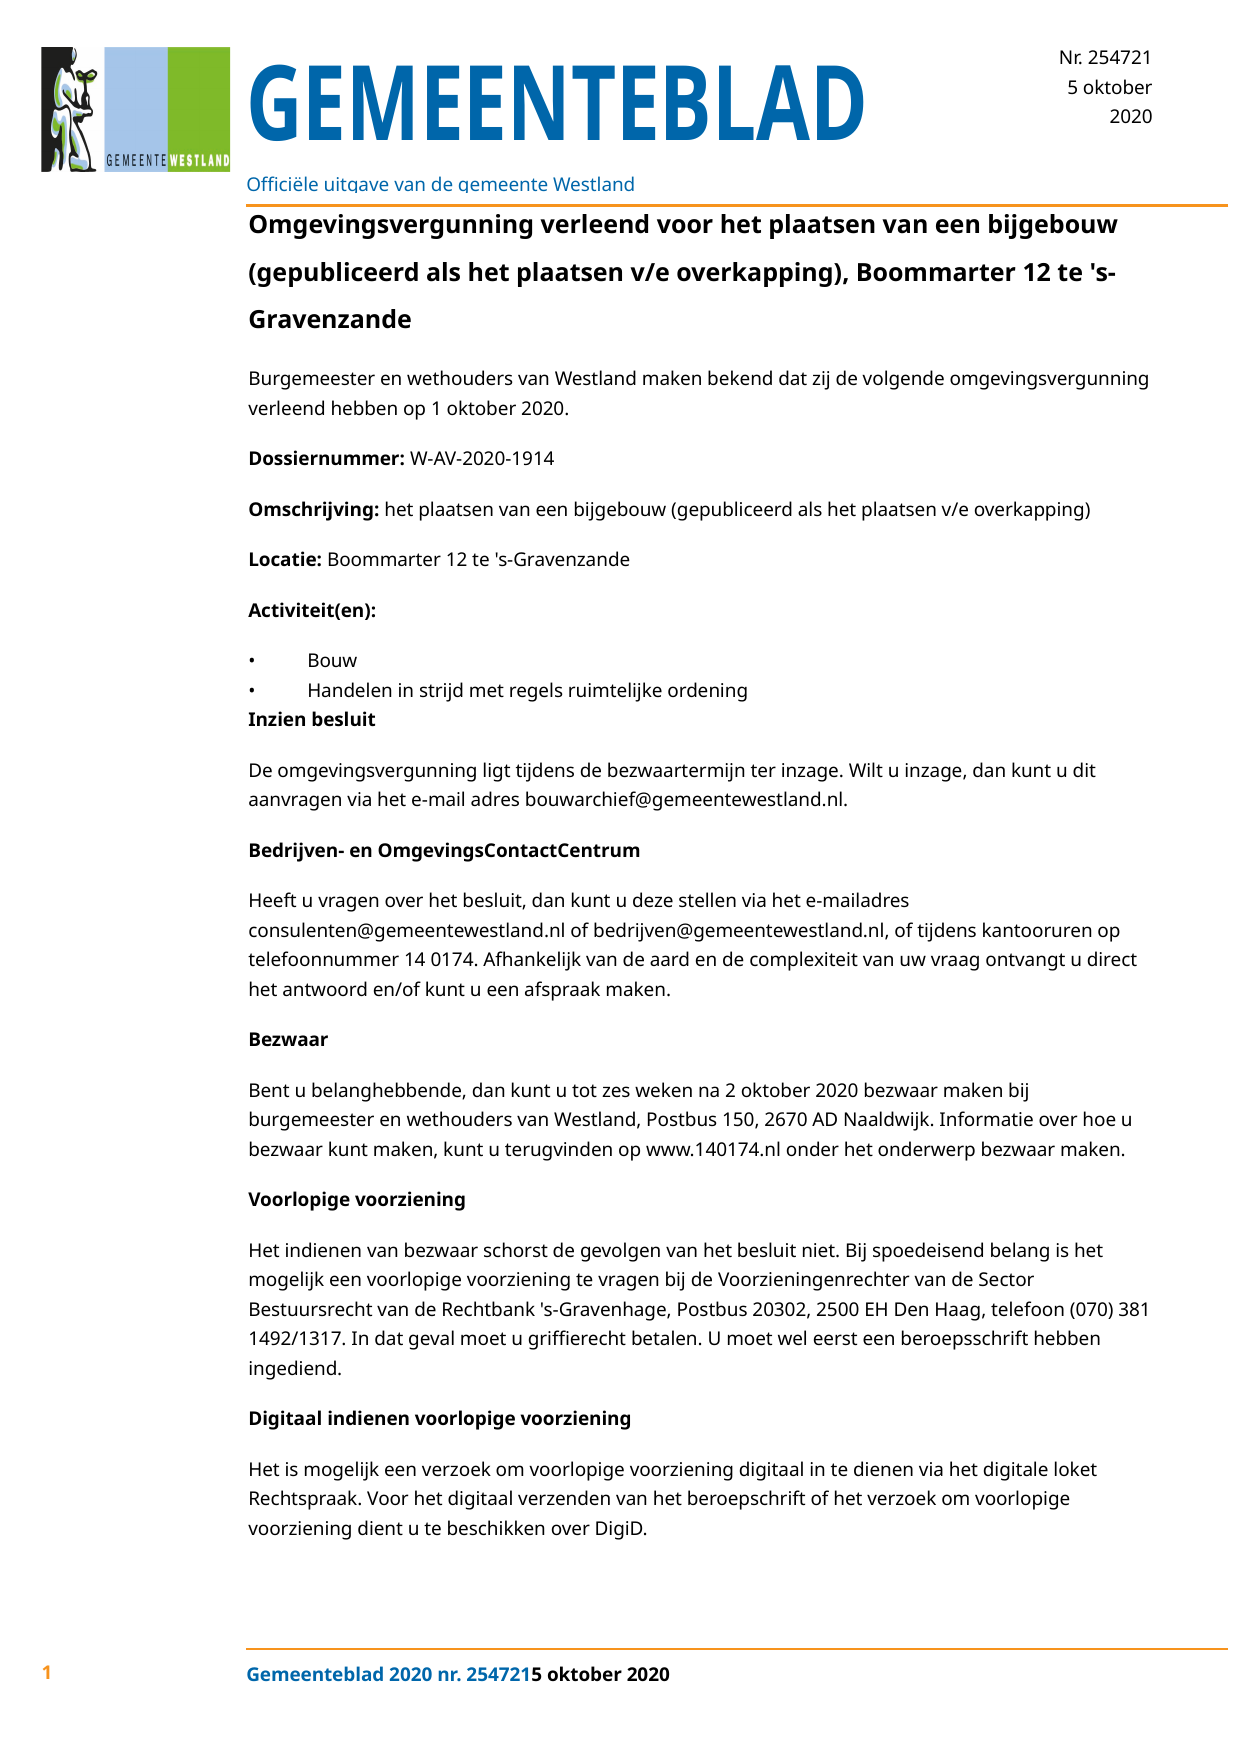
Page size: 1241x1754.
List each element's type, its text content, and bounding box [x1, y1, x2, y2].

text Dossiernummer: W-AV-2020-1914 [248, 446, 1152, 471]
text Omschrijving: het plaatsen van een bijgebouw (gepubliceerd als het plaatsen v/e overkapping) [248, 496, 1152, 522]
text Inzien besluit [248, 706, 1152, 732]
text Het indienen van bezwaar schorst de gevolgen van het besluit niet. Bij spoedeisend belang is het mogelijk een voorlopige voorziening te vragen bij de Voorzieningenrechter van de Sector Bestuursrecht van de Rechtbank 's-Gravenhage, Postbus 20302, 2500 EH Den Haag, telefoon (070) 381 1492/1317. In dat geval moet u griffierecht betalen. U moet wel eerst een beroepsschrift hebben ingediend. [248, 1237, 1152, 1381]
text Heeft u vragen over het besluit, dan kunt u deze stellen via het e-mailadres consulenten@gemeentewestland.nl of bedrijven@gemeentewestland.nl, of tijdens kantooruren op telefoonnummer 14 0174. Afhankelijk van de aard en de complexiteit van uw vraag ontvangt u direct het antwoord en/of kunt u een afspraak maken. [248, 887, 1152, 1002]
list Handelen in strijd met regels ruimtelijke ordening [248, 677, 1152, 702]
text Bezwaar [248, 1026, 1152, 1052]
text Het is mogelijk een verzoek om voorlopige voorziening digitaal in te dienen via het digitale loket Rechtspraak. Voor het digitaal verzenden van het beroepschrift of het verzoek om voorlopige voorziening dient u te beschikken over DigiD. [248, 1456, 1152, 1541]
text Voorlopige voorziening [248, 1186, 1152, 1212]
text Activiteit(en): [248, 597, 1152, 622]
text Bedrijven- en OmgevingsContactCentrum [248, 837, 1152, 862]
text Digitaal indienen voorlopige voorziening [248, 1406, 1152, 1431]
list Bouw [248, 647, 1152, 673]
text Omgevingsvergunning verleend voor het plaatsen van een bijgebouw (gepubliceerd als het plaatsen v/e overkapping), Boommarter 12 te 's-Gravenzande [248, 207, 1152, 336]
text De omgevingsvergunning ligt tijdens de bezwaartermijn ter inzage. Wilt u inzage, dan kunt u dit aanvragen via het e-mail adres bouwarchief@gemeentewestland.nl. [248, 757, 1152, 812]
picture [41, 47, 231, 172]
text Burgemeester en wethouders van Westland maken bekend dat zij de volgende omgevingsvergunning verleend hebben op 1 oktober 2020. [248, 366, 1152, 421]
text Locatie: Boommarter 12 te 's-Gravenzande [248, 546, 1152, 572]
text Bent u belanghebbende, dan kunt u tot zes weken na 2 oktober 2020 bezwaar maken bij burgemeester en wethouders van Westland, Postbus 150, 2670 AD Naaldwijk. Informatie over hoe u bezwaar kunt maken, kunt u terugvinden op www.140174.nl onder het onderwerp bezwaar maken. [248, 1077, 1152, 1162]
